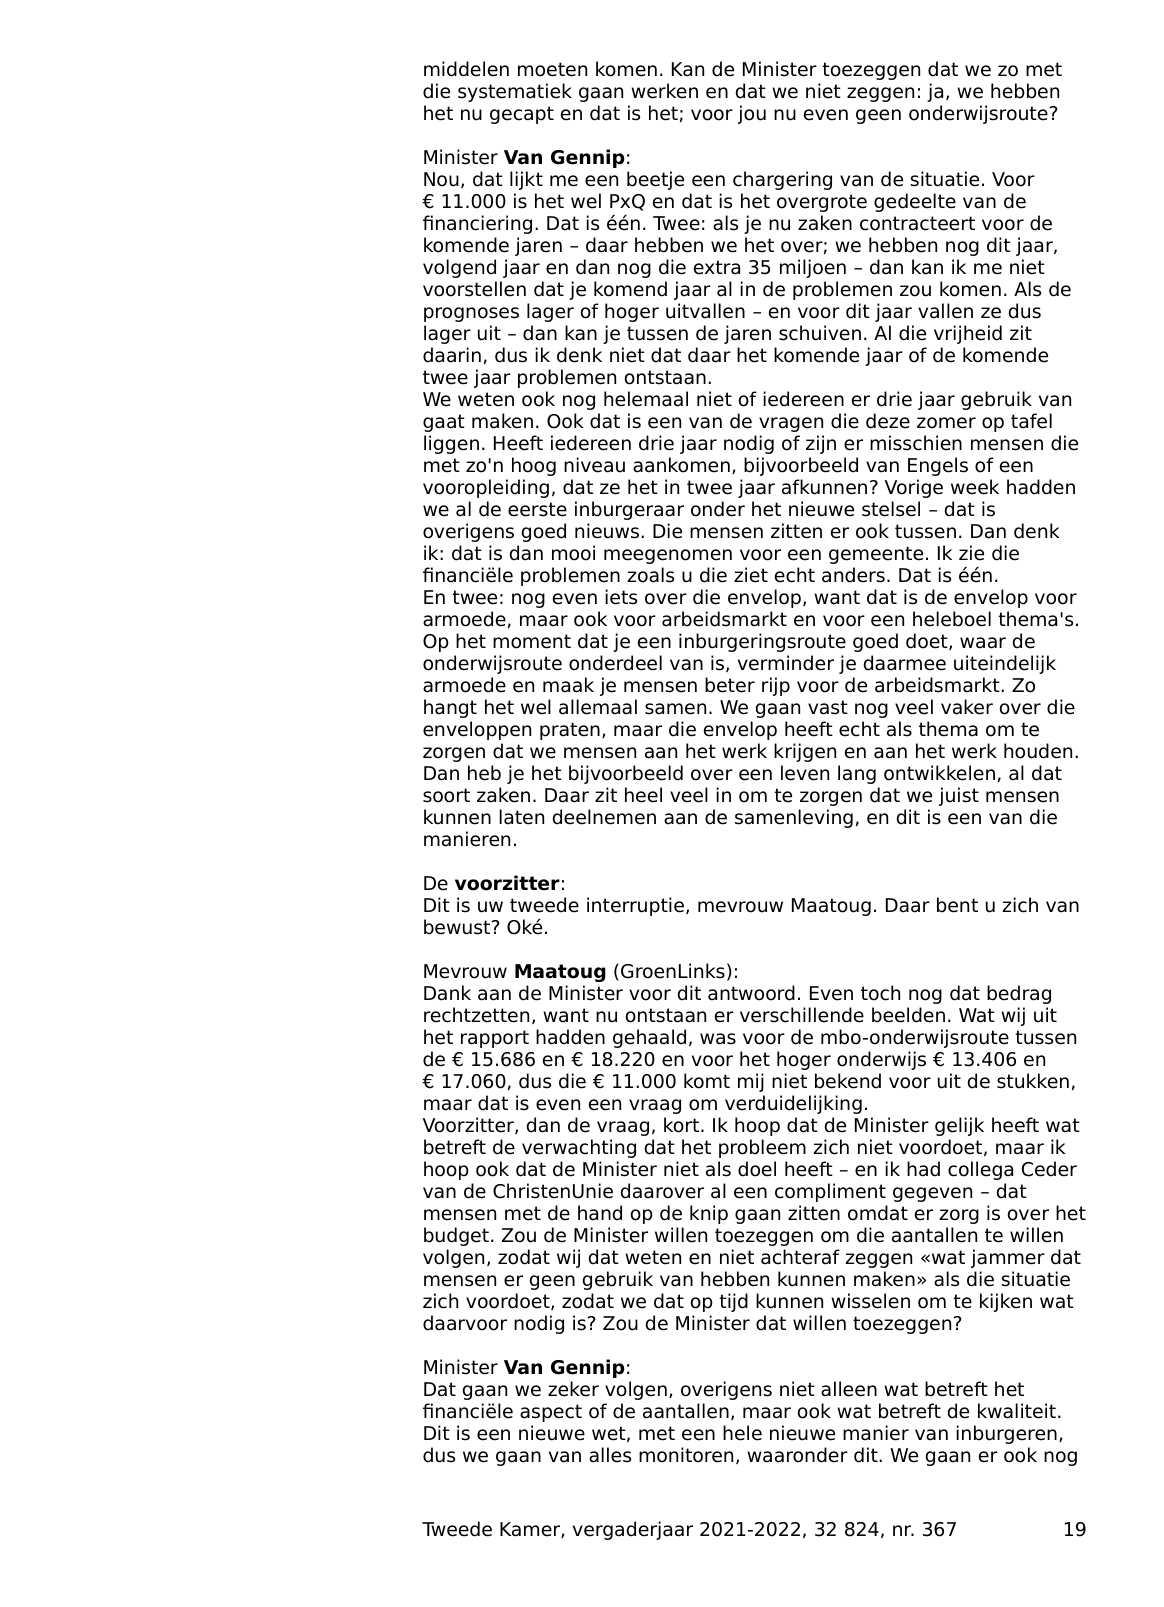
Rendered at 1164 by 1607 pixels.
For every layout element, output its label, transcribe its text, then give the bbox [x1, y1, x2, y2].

text middelen moeten komen. Kan de Minister toezeggen dat we zo met die systematiek gaan werken en dat we niet zeggen: ja, we hebben het nu gecapt en dat is het; voor jou nu even geen onderwijsroute? [422, 59, 1087, 125]
text De voorzitter: [422, 873, 1087, 895]
text Minister Van Gennip: [422, 1357, 1087, 1379]
text Minister Van Gennip: [422, 147, 1087, 169]
text En twee: nog even iets over die envelop, want dat is de envelop voor armoede, maar ook voor arbeidsmarkt en voor een heleboel thema's. Op het moment dat je een inburgeringsroute goed doet, waar de onderwijsroute onderdeel van is, verminder je daarmee uiteindelijk armoede en maak je mensen beter rijp voor de arbeidsmarkt. Zo hangt het wel allemaal samen. We gaan vast nog veel vaker over die enveloppen praten, maar die envelop heeft echt als thema om te zorgen dat we mensen aan het werk krijgen en aan het werk houden. Dan heb je het bijvoorbeeld over een leven lang ontwikkelen, al dat soort zaken. Daar zit heel veel in om te zorgen dat we juist mensen kunnen laten deelnemen aan de samenleving, en dit is een van die manieren. [422, 587, 1087, 851]
text Mevrouw Maatoug (GroenLinks): [422, 961, 1087, 983]
text Dat gaan we zeker volgen, overigens niet alleen wat betreft het financiële aspect of de aantallen, maar ook wat betreft de kwaliteit. Dit is een nieuwe wet, met een hele nieuwe manier van inburgeren, dus we gaan van alles monitoren, waaronder dit. We gaan er ook nog [422, 1379, 1087, 1467]
text We weten ook nog helemaal niet of iedereen er drie jaar gebruik van gaat maken. Ook dat is een van de vragen die deze zomer op tafel liggen. Heeft iedereen drie jaar nodig of zijn er misschien mensen die met zo'n hoog niveau aankomen, bijvoorbeeld van Engels of een vooropleiding, dat ze het in twee jaar afkunnen? Vorige week hadden we al de eerste inburgeraar onder het nieuwe stelsel – dat is overigens goed nieuws. Die mensen zitten er ook tussen. Dan denk ik: dat is dan mooi meegenomen voor een gemeente. Ik zie die financiële problemen zoals u die ziet echt anders. Dat is één. [422, 389, 1087, 587]
text Nou, dat lijkt me een beetje een chargering van de situatie. Voor € 11.000 is het wel PxQ en dat is het overgrote gedeelte van de financiering. Dat is één. Twee: als je nu zaken contracteert voor de komende jaren – daar hebben we het over; we hebben nog dit jaar, volgend jaar en dan nog die extra 35 miljoen – dan kan ik me niet voorstellen dat je komend jaar al in de problemen zou komen. Als de prognoses lager of hoger uitvallen – en voor dit jaar vallen ze dus lager uit – dan kan je tussen de jaren schuiven. Al die vrijheid zit daarin, dus ik denk niet dat daar het komende jaar of de komende twee jaar problemen ontstaan. [422, 169, 1087, 389]
text Voorzitter, dan de vraag, kort. Ik hoop dat de Minister gelijk heeft wat betreft de verwachting dat het probleem zich niet voordoet, maar ik hoop ook dat de Minister niet als doel heeft – en ik had collega Ceder van de ChristenUnie daarover al een compliment gegeven – dat mensen met de hand op de knip gaan zitten omdat er zorg is over het budget. Zou de Minister willen toezeggen om die aantallen te willen volgen, zodat wij dat weten en niet achteraf zeggen «wat jammer dat mensen er geen gebruik van hebben kunnen maken» als die situatie zich voordoet, zodat we dat op tijd kunnen wisselen om te kijken wat daarvoor nodig is? Zou de Minister dat willen toezeggen? [422, 1115, 1087, 1334]
text Dit is uw tweede interruptie, mevrouw Maatoug. Daar bent u zich van bewust? Oké. [422, 895, 1087, 939]
text Dank aan de Minister voor dit antwoord. Even toch nog dat bedrag rechtzetten, want nu ontstaan er verschillende beelden. Wat wij uit het rapport hadden gehaald, was voor de mbo-onderwijsroute tussen de € 15.686 en € 18.220 en voor het hoger onderwijs € 13.406 en € 17.060, dus die € 11.000 komt mij niet bekend voor uit de stukken, maar dat is even een vraag om verduidelijking. [422, 983, 1087, 1115]
